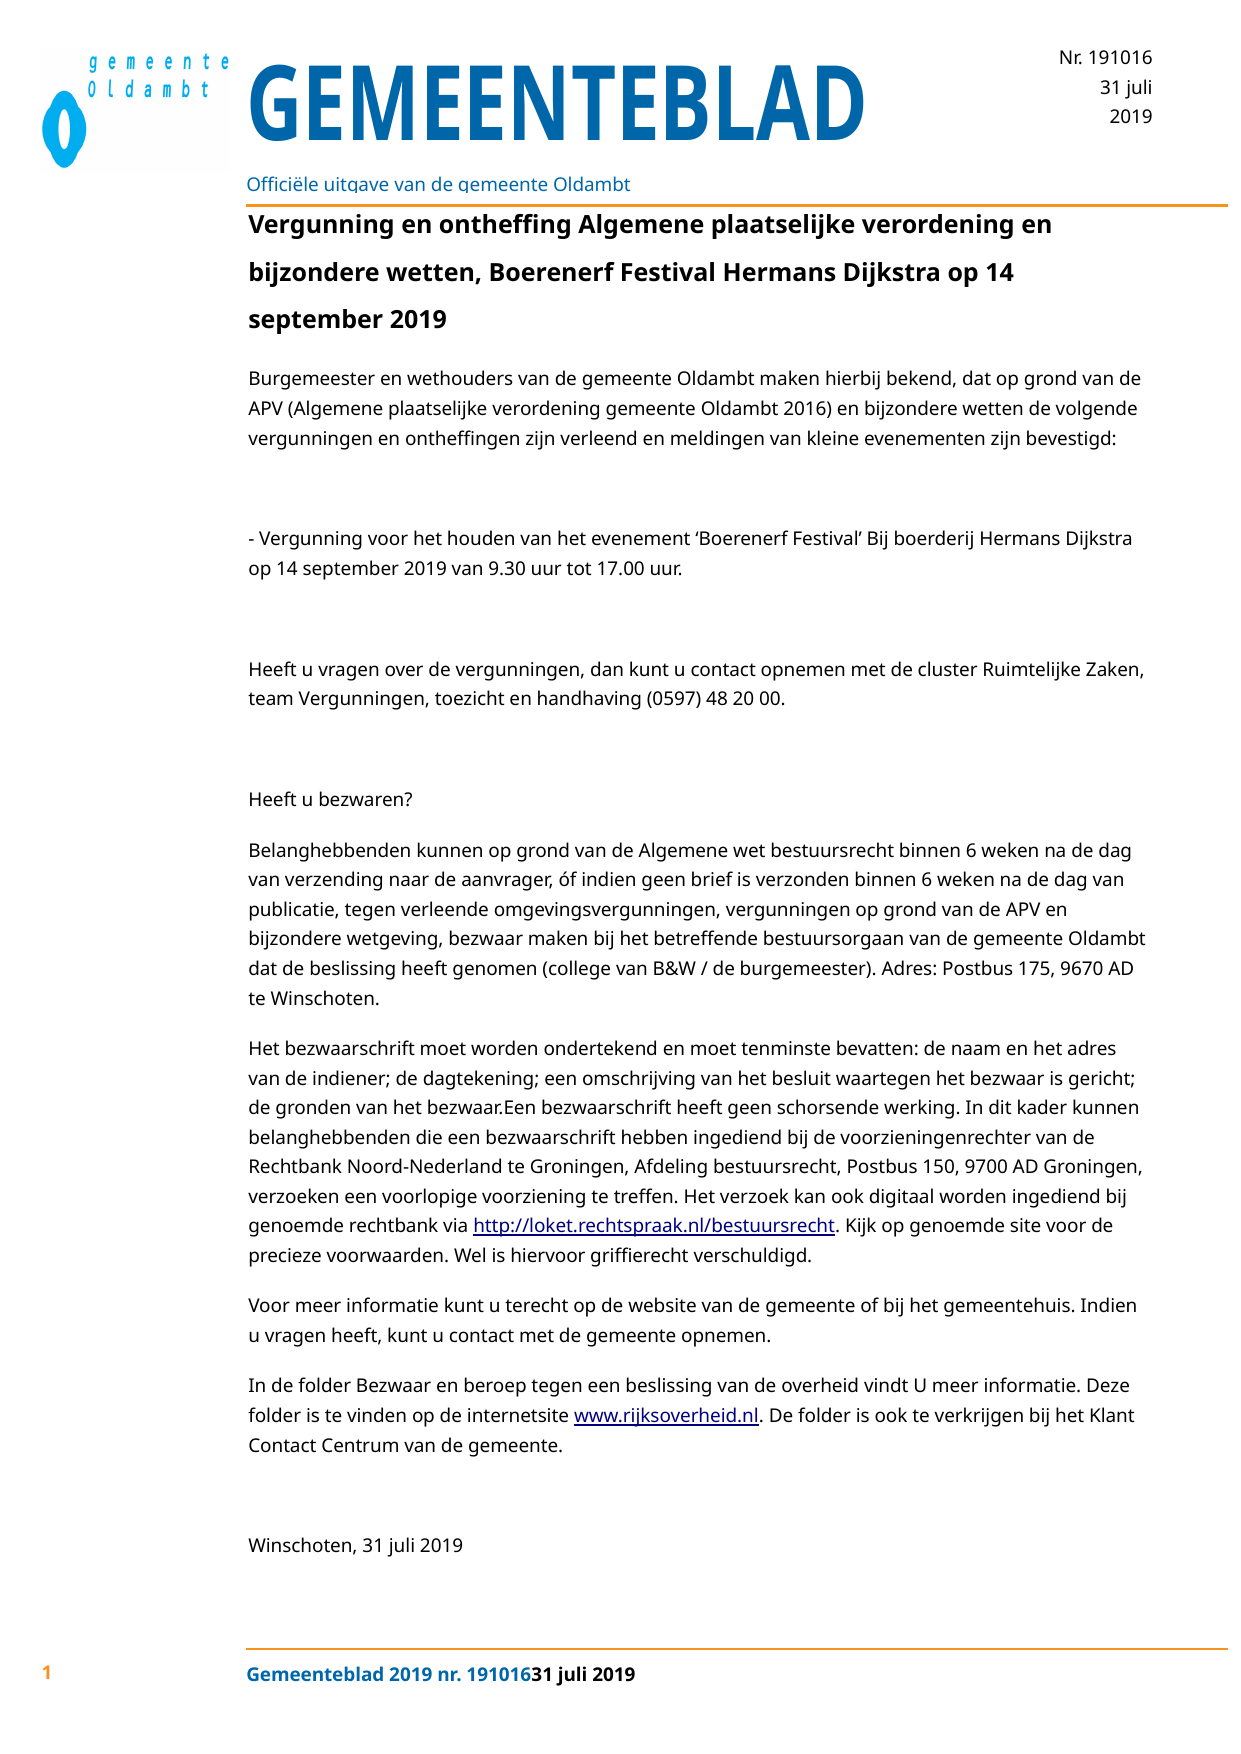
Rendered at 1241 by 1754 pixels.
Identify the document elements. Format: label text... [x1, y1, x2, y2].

text Vergunning en ontheffing Algemene plaatselijke verordening en bijzondere wetten, Boerenerf Festival Hermans Dijkstra op 14 september 2019 [248, 207, 1152, 336]
text Het bezwaarschrift moet worden ondertekend en moet tenminste bevatten: de naam en het adres van de indiener; de dagtekening; een omschrijving van het besluit waartegen het bezwaar is gericht; de gronden van het bezwaar.Een bezwaarschrift heeft geen schorsende werking. In dit kader kunnen belanghebbenden die een bezwaarschrift hebben ingediend bij de voorzieningenrechter van de Rechtbank Noord-Nederland te Groningen, Afdeling bestuursrecht, Postbus 150, 9700 AD Groningen, verzoeken een voorlopige voorziening te treffen. Het verzoek kan ook digitaal worden ingediend bij genoemde rechtbank via http://loket.rechtspraak.nl/bestuursrecht. Kijk op genoemde site voor de precieze voorwaarden. Wel is hiervoor griffierecht verschuldigd. [248, 1035, 1152, 1268]
text Heeft u bezwaren? [248, 786, 1152, 812]
text In de folder Bezwaar en beroep tegen een beslissing van de overheid vindt U meer informatie. Deze folder is te vinden op de internetsite www.rijksoverheid.nl. De folder is ook te verkrijgen bij het Klant Contact Centrum van de gemeente. [248, 1373, 1152, 1457]
text Voor meer informatie kunt u terecht op de website van de gemeente of bij het gemeentehuis. Indien u vragen heeft, kunt u contact met de gemeente opnemen. [248, 1293, 1152, 1348]
text - Vergunning voor het houden van het evenement ‘Boerenerf Festival’ Bij boerderij Hermans Dijkstra op 14 september 2019 van 9.30 uur tot 17.00 uur. [248, 526, 1152, 581]
text Belanghebbenden kunnen op grond van de Algemene wet bestuursrecht binnen 6 weken na de dag van verzending naar de aanvrager, óf indien geen brief is verzonden binnen 6 weken na de dag van publicatie, tegen verleende omgevingsvergunningen, vergunningen op grond van de APV en bijzondere wetgeving, bezwaar maken bij het betreffende bestuursorgaan van de gemeente Oldambt dat de beslissing heeft genomen (college van B&W / de burgemeester). Adres: Postbus 175, 9670 AD te Winschoten. [248, 837, 1152, 1010]
text Winschoten, 31 juli 2019 [248, 1533, 1152, 1558]
picture [41, 47, 231, 172]
text Burgemeester en wethouders van de gemeente Oldambt maken hierbij bekend, dat op grond van de APV (Algemene plaatselijke verordening gemeente Oldambt 2016) en bijzondere wetten de volgende vergunningen en ontheffingen zijn verleend en meldingen van kleine evenementen zijn bevestigd: [248, 366, 1152, 450]
text Heeft u vragen over de vergunningen, dan kunt u contact opnemen met de cluster Ruimtelijke Zaken, team Vergunningen, toezicht en handhaving (0597) 48 20 00. [248, 656, 1152, 711]
